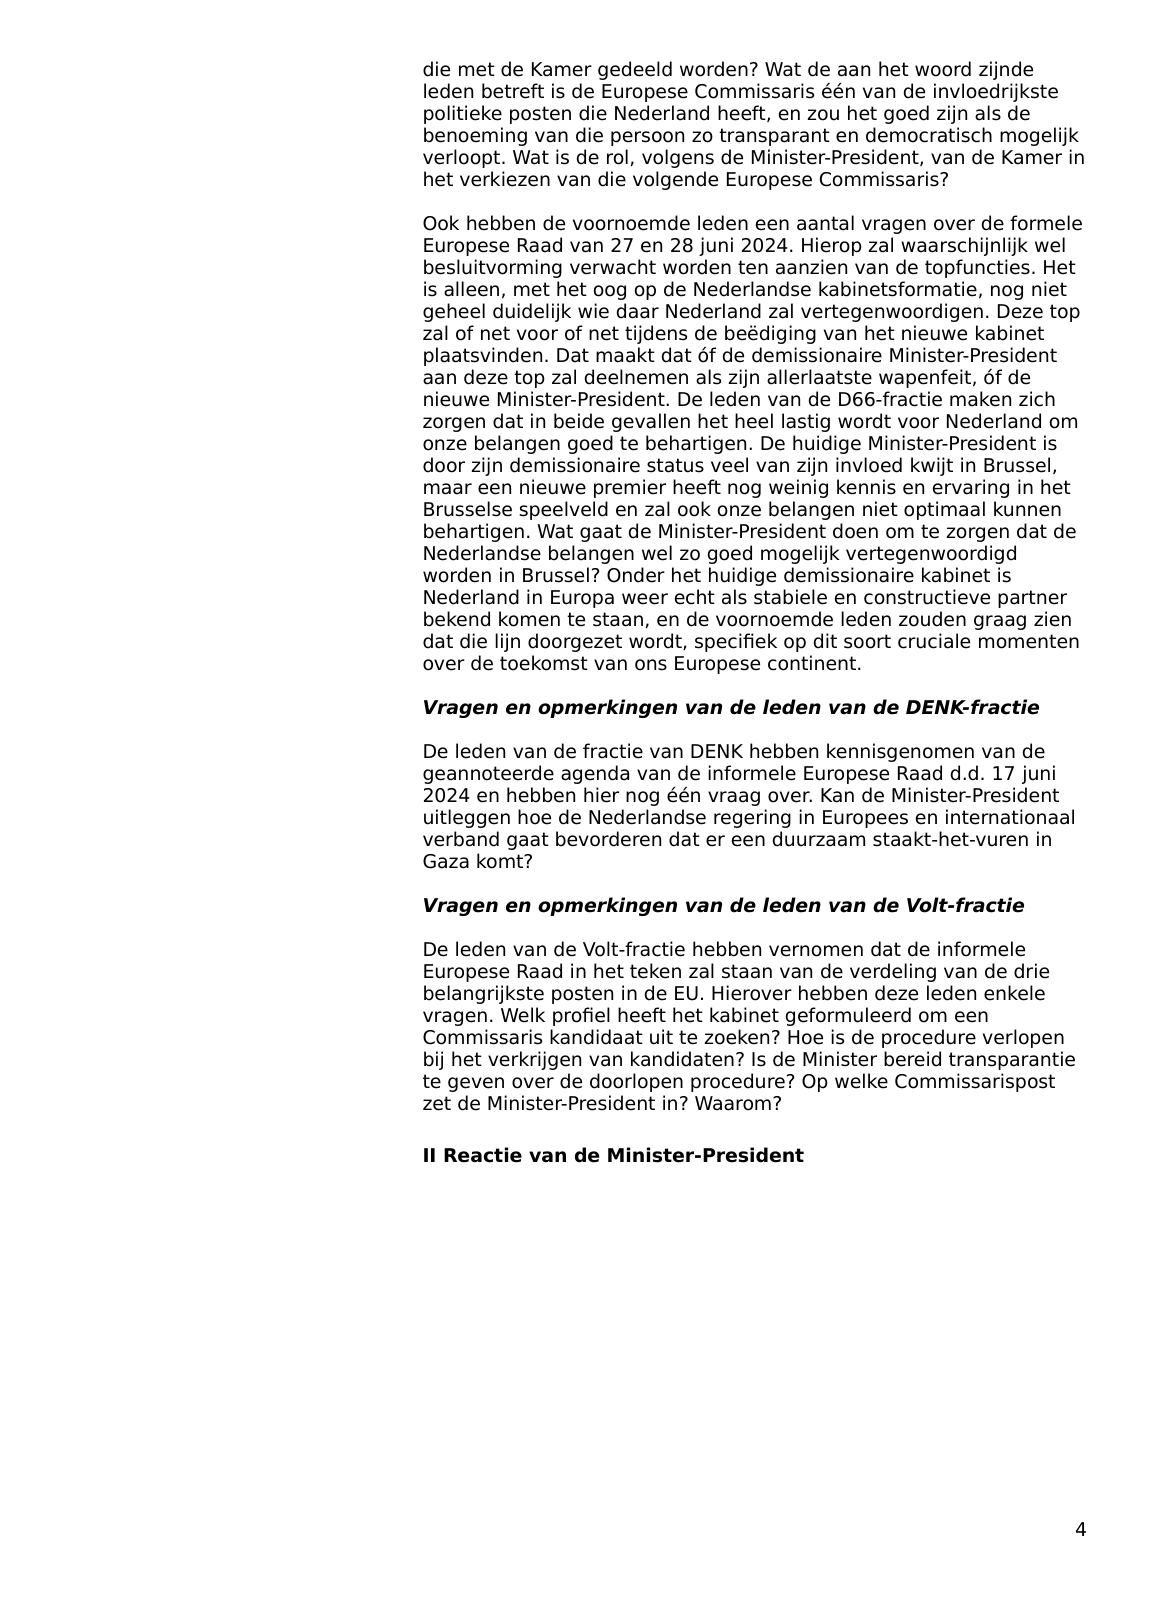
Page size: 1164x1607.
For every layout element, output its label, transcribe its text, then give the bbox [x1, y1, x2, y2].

subtitle II Reactie van de Minister-President [422, 1145, 1087, 1167]
text die met de Kamer gedeeld worden? Wat de aan het woord zijnde leden betreft is de Europese Commissaris één van de invloedrijkste politieke posten die Nederland heeft, en zou het goed zijn als de benoeming van die persoon zo transparant en democratisch mogelijk verloopt. Wat is de rol, volgens de Minister-President, van de Kamer in het verkiezen van die volgende Europese Commissaris? [422, 59, 1087, 191]
text De leden van de fractie van DENK hebben kennisgenomen van de geannoteerde agenda van de informele Europese Raad d.d. 17 juni 2024 en hebben hier nog één vraag over. Kan de Minister-President uitleggen hoe de Nederlandse regering in Europees en internationaal verband gaat bevorderen dat er een duurzaam staakt-het-vuren in Gaza komt? [422, 741, 1087, 873]
subtitle Vragen en opmerkingen van de leden van de Volt-fractie [422, 895, 1087, 917]
text De leden van de Volt-fractie hebben vernomen dat de informele Europese Raad in het teken zal staan van de verdeling van de drie belangrijkste posten in de EU. Hierover hebben deze leden enkele vragen. Welk profiel heeft het kabinet geformuleerd om een Commissaris kandidaat uit te zoeken? Hoe is de procedure verlopen bij het verkrijgen van kandidaten? Is de Minister bereid transparantie te geven over de doorlopen procedure? Op welke Commissarispost zet de Minister-President in? Waarom? [422, 939, 1087, 1115]
text Ook hebben de voornoemde leden een aantal vragen over de formele Europese Raad van 27 en 28 juni 2024. Hierop zal waarschijnlijk wel besluitvorming verwacht worden ten aanzien van de topfuncties. Het is alleen, met het oog op de Nederlandse kabinetsformatie, nog niet geheel duidelijk wie daar Nederland zal vertegenwoordigen. Deze top zal of net voor of net tijdens de beëdiging van het nieuwe kabinet plaatsvinden. Dat maakt dat óf de demissionaire Minister-President aan deze top zal deelnemen als zijn allerlaatste wapenfeit, óf de nieuwe Minister-President. De leden van de D66-fractie maken zich zorgen dat in beide gevallen het heel lastig wordt voor Nederland om onze belangen goed te behartigen. De huidige Minister-President is door zijn demissionaire status veel van zijn invloed kwijt in Brussel, maar een nieuwe premier heeft nog weinig kennis en ervaring in het Brusselse speelveld en zal ook onze belangen niet optimaal kunnen behartigen. Wat gaat de Minister-President doen om te zorgen dat de Nederlandse belangen wel zo goed mogelijk vertegenwoordigd worden in Brussel? Onder het huidige demissionaire kabinet is Nederland in Europa weer echt als stabiele en constructieve partner bekend komen te staan, en de voornoemde leden zouden graag zien dat die lijn doorgezet wordt, specifiek op dit soort cruciale momenten over de toekomst van ons Europese continent. [422, 213, 1087, 675]
subtitle Vragen en opmerkingen van de leden van de DENK-fractie [422, 697, 1087, 719]
